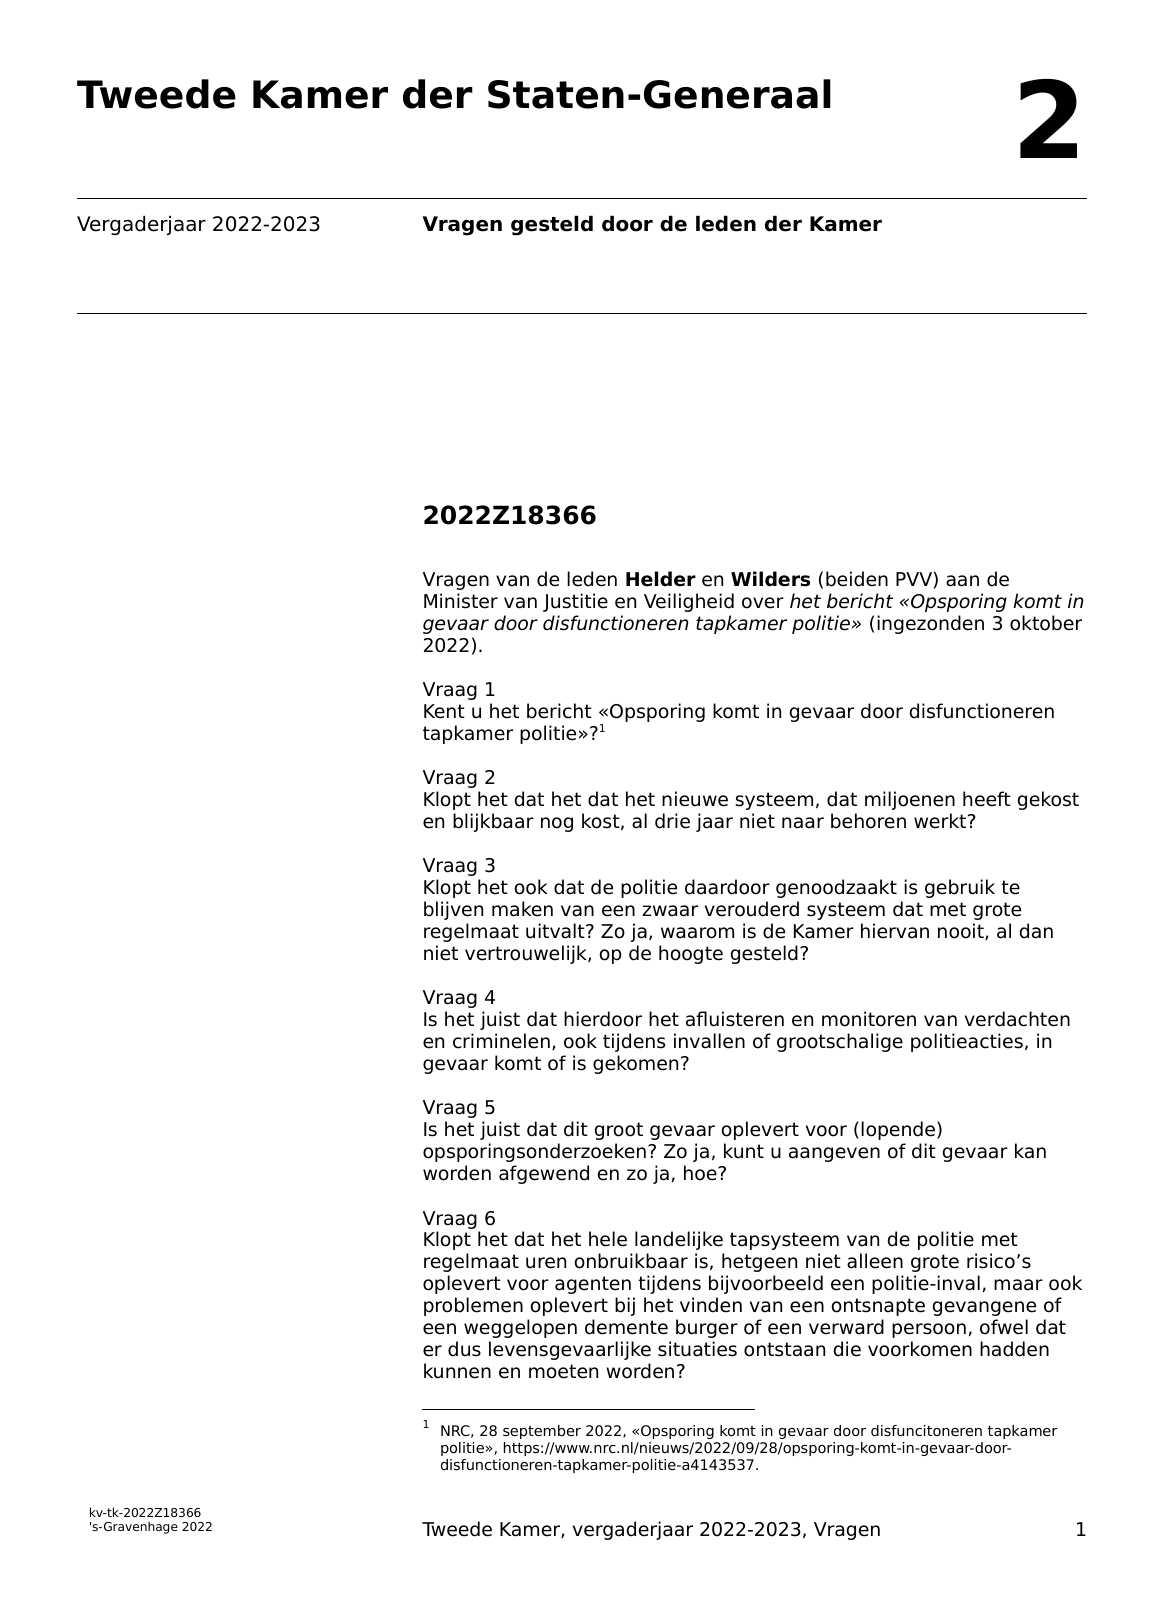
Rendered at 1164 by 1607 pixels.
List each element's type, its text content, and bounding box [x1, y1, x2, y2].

text Vraag 2 [422, 767, 1087, 789]
text Vraag 4 [422, 987, 1087, 1009]
text Kent u het bericht «Opsporing komt in gevaar door disfunctioneren tapkamer politie»? [422, 701, 1087, 745]
table_header Tweede Kamer der Staten-Generaal [77, 59, 886, 198]
text Vraag 5 [422, 1097, 1087, 1119]
text kv-tk-2022Z18366 [88, 1506, 323, 1520]
text Vragen van de leden Helder en Wilders (beiden PVV) aan de Minister van Justitie en Veiligheid over het bericht «Opsporing komt in gevaar door disfunctioneren tapkamer politie» (ingezonden 3 oktober 2022). [422, 569, 1087, 657]
text Is het juist dat hierdoor het afluisteren en monitoren van verdachten en criminelen, ook tijdens invallen of grootschalige politieacties, in gevaar komt of is gekomen? [422, 1009, 1087, 1075]
text Is het juist dat dit groot gevaar oplevert voor (lopende) opsporingsonderzoeken? Zo ja, kunt u aangeven of dit gevaar kan worden afgewend en zo ja, hoe? [422, 1119, 1087, 1185]
text Klopt het ook dat de politie daardoor genoodzaakt is gebruik te blijven maken van een zwaar verouderd systeem dat met grote regelmaat uitvalt? Zo ja, waarom is de Kamer hiervan nooit, al dan niet vertrouwelijk, op de hoogte gesteld? [422, 877, 1087, 965]
text 2022Z18366 [422, 501, 1087, 531]
table_header 2 [886, 59, 1087, 198]
text Vraag 1 [422, 679, 1087, 701]
text NRC, 28 september 2022, «Opsporing komt in gevaar door disfuncitoneren tapkamer politie», https://www.nrc.nl/nieuws/2022/09/28/opsporing-komt-in-gevaar-door-disfunctioneren-tapkamer-politie-a4143537. [422, 1418, 1087, 1474]
text Vraag 6 [422, 1207, 1087, 1229]
text 's-Gravenhage 2022 [88, 1520, 323, 1534]
table_cell Vragen gesteld door de leden der Kamer [422, 199, 1087, 313]
text Klopt het dat het dat het nieuwe systeem, dat miljoenen heeft gekost en blijkbaar nog kost, al drie jaar niet naar behoren werkt? [422, 789, 1087, 833]
table_cell Vergaderjaar 2022-2023 [77, 199, 422, 313]
text Vraag 3 [422, 855, 1087, 877]
text Klopt het dat het hele landelijke tapsysteem van de politie met regelmaat uren onbruikbaar is, hetgeen niet alleen grote risico’s oplevert voor agenten tijdens bijvoorbeeld een politie-inval, maar ook problemen oplevert bij het vinden van een ontsnapte gevangene of een weggelopen demente burger of een verward persoon, ofwel dat er dus levensgevaarlijke situaties ontstaan die voorkomen hadden kunnen en moeten worden? [422, 1229, 1087, 1383]
